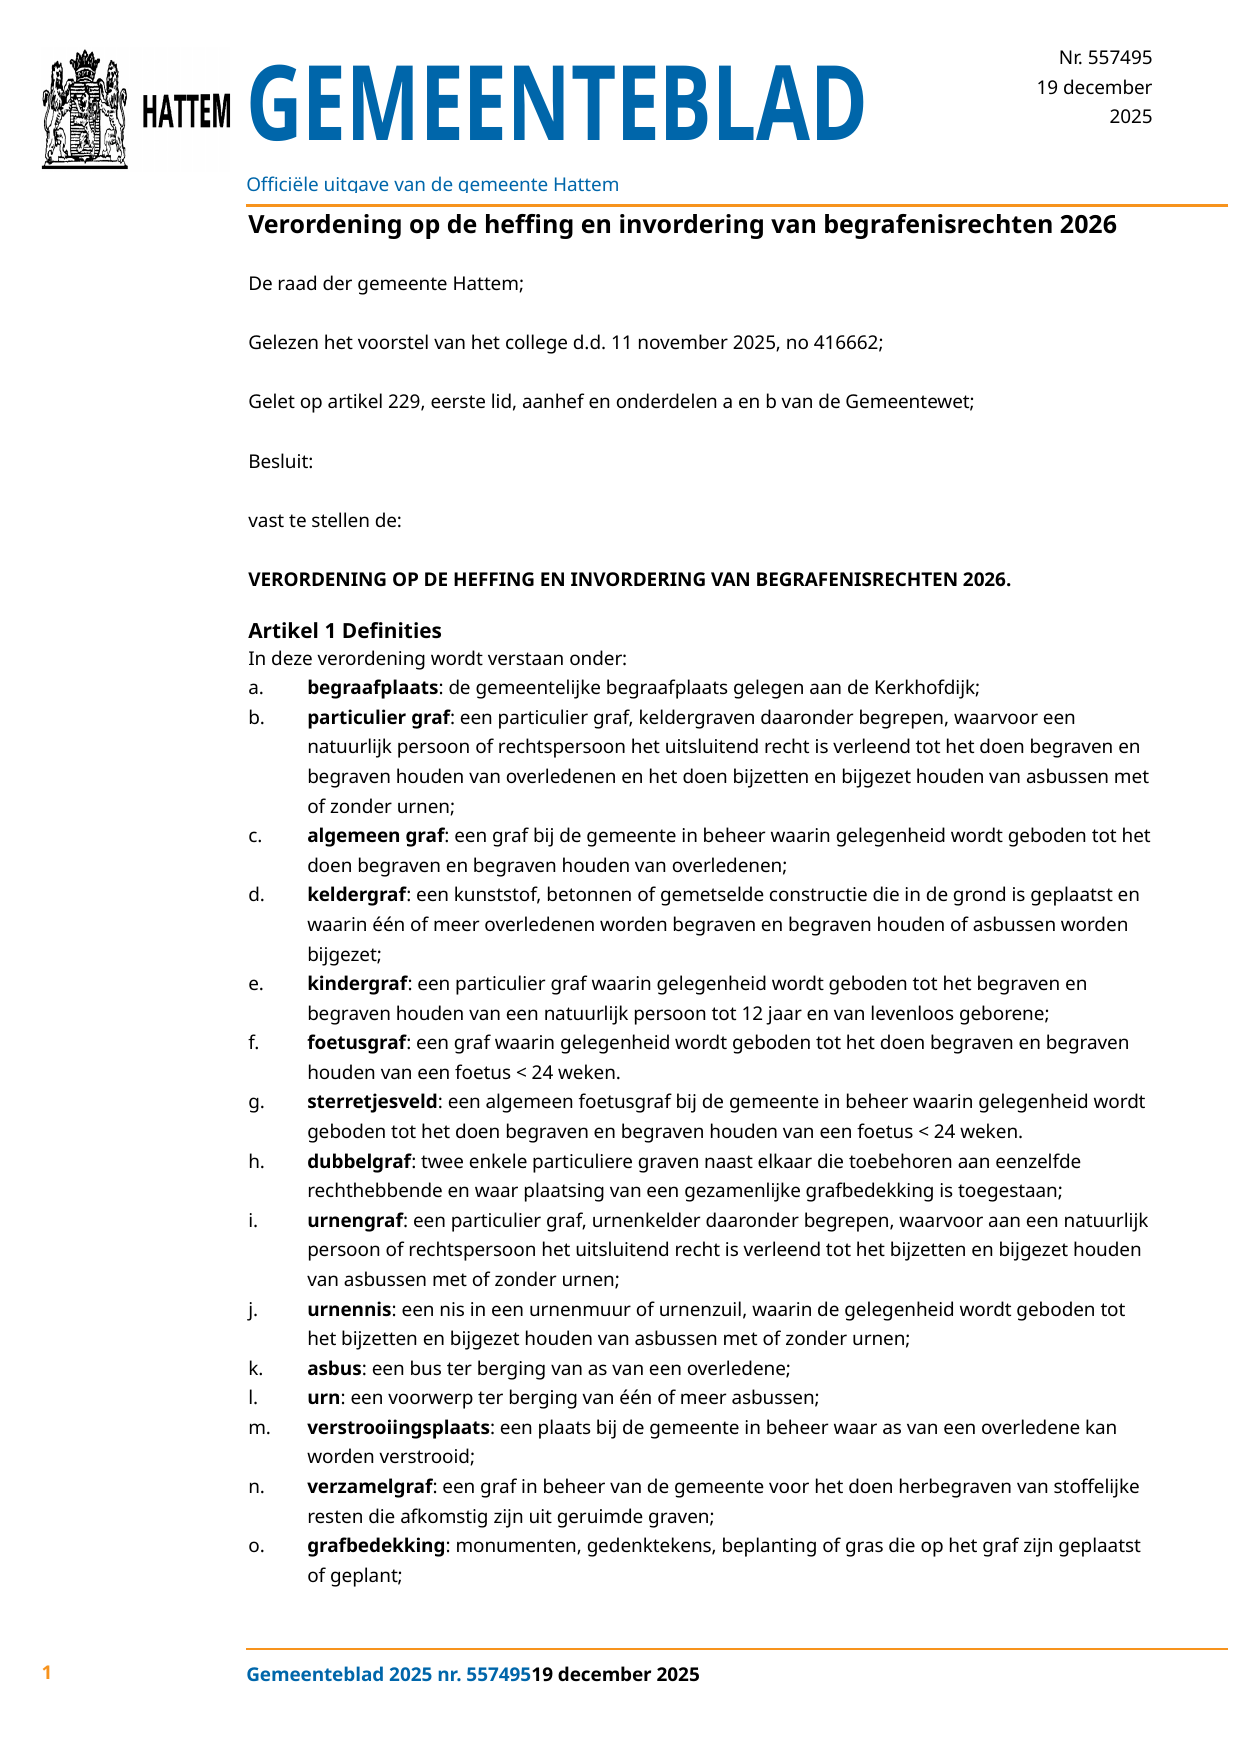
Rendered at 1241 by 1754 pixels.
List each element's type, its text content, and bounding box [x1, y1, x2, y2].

text Besluit: [248, 448, 1152, 473]
text Artikel 1 Definities [248, 617, 1152, 645]
text vast te stellen de: [248, 507, 1152, 533]
list dubbelgraf: twee enkele particuliere graven naast elkaar die toebehoren aan eenzelfde rechthebbende en waar plaatsing van een gezamenlijke grafbedekking is toegestaan; [248, 1148, 1152, 1203]
list urnennis: een nis in een urnenmuur of urnenzuil, waarin de gelegenheid wordt geboden tot het bijzetten en bijgezet houden van asbussen met of zonder urnen; [248, 1296, 1152, 1351]
list asbus: een bus ter berging van as van een overledene; [248, 1355, 1152, 1381]
text In deze verordening wordt verstaan onder: [248, 645, 1152, 671]
list urn: een voorwerp ter berging van één of meer asbussen; [248, 1384, 1152, 1410]
text De raad der gemeente Hattem; [248, 270, 1152, 296]
list keldergraf: een kunststof, betonnen of gemetselde constructie die in de grond is geplaatst en waarin één of meer overledenen worden begraven en begraven houden of asbussen worden bijgezet; [248, 882, 1152, 967]
list kindergraf: een particulier graf waarin gelegenheid wordt geboden tot het begraven en begraven houden van een natuurlijk persoon tot 12 jaar en van levenloos geborene; [248, 970, 1152, 1026]
text Gelezen het voorstel van het college d.d. 11 november 2025, no 416662; [248, 329, 1152, 355]
list verzamelgraf: een graf in beheer van de gemeente voor het doen herbegraven van stoffelijke resten die afkomstig zijn uit geruimde graven; [248, 1473, 1152, 1529]
list verstrooiingsplaats: een plaats bij de gemeente in beheer waar as van een overledene kan worden verstrooid; [248, 1414, 1152, 1469]
list begraafplaats: de gemeentelijke begraafplaats gelegen aan de Kerkhofdijk; [248, 674, 1152, 700]
text Verordening op de heffing en invordering van begrafenisrechten 2026 [248, 207, 1152, 241]
text Gelet op artikel 229, eerste lid, aanhef en onderdelen a en b van de Gemeentewet; [248, 389, 1152, 414]
text VERORDENING OP DE HEFFING EN INVORDERING VAN BEGRAFENISRECHTEN 2026. [248, 566, 1152, 592]
list urnengraf: een particulier graf, urnenkelder daaronder begrepen, waarvoor aan een natuurlijk persoon of rechtspersoon het uitsluitend recht is verleend tot het bijzetten en bijgezet houden van asbussen met of zonder urnen; [248, 1207, 1152, 1292]
list foetusgraf: een graf waarin gelegenheid wordt geboden tot het doen begraven en begraven houden van een foetus < 24 weken. [248, 1029, 1152, 1085]
list particulier graf: een particulier graf, keldergraven daaronder begrepen, waarvoor een natuurlijk persoon of rechtspersoon het uitsluitend recht is verleend tot het doen begraven en begraven houden van overledenen en het doen bijzetten en bijgezet houden van asbussen met of zonder urnen; [248, 704, 1152, 819]
picture [41, 47, 231, 172]
list grafbedekking: monumenten, gedenktekens, beplanting of gras die op het graf zijn geplaatst of geplant; [248, 1532, 1152, 1588]
list sterretjesveld: een algemeen foetusgraf bij de gemeente in beheer waarin gelegenheid wordt geboden tot het doen begraven en begraven houden van een foetus < 24 weken. [248, 1089, 1152, 1144]
list algemeen graf: een graf bij de gemeente in beheer waarin gelegenheid wordt geboden tot het doen begraven en begraven houden van overledenen; [248, 822, 1152, 878]
